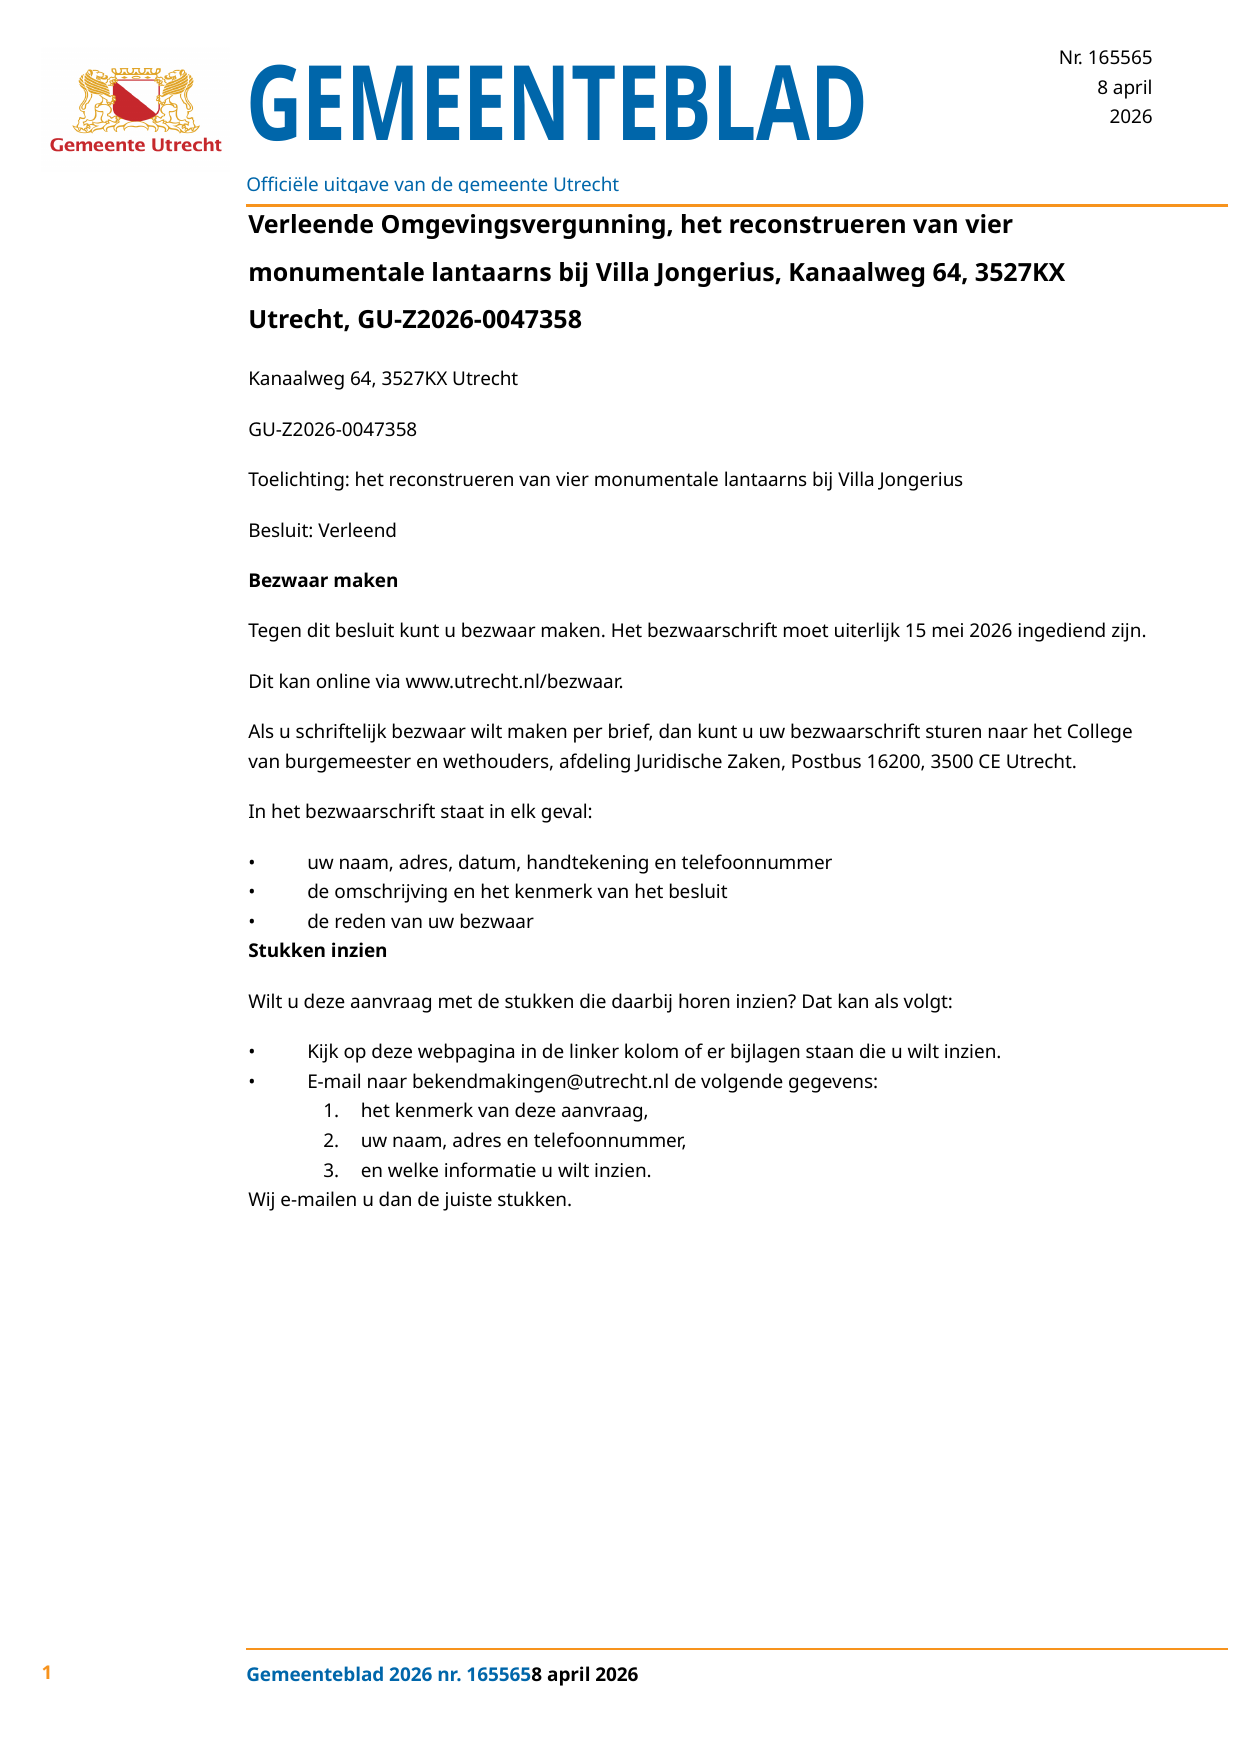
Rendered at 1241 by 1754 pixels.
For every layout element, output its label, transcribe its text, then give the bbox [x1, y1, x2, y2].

text Dit kan online via www.utrecht.nl/bezwaar. [248, 668, 1152, 694]
text Kanaalweg 64, 3527KX Utrecht [248, 366, 1152, 391]
list en welke informatie u wilt inzien. [323, 1157, 1152, 1182]
list de reden van uw bezwaar [248, 908, 1152, 934]
list de omschrijving en het kenmerk van het besluit [248, 878, 1152, 904]
text Verleende Omgevingsvergunning, het reconstrueren van vier monumentale lantaarns bij Villa Jongerius, Kanaalweg 64, 3527KX Utrecht, GU-Z2026-0047358 [248, 207, 1152, 336]
text Bezwaar maken [248, 567, 1152, 593]
picture [41, 47, 231, 172]
list Kijk op deze webpagina in de linker kolom of er bijlagen staan die u wilt inzien. [248, 1038, 1152, 1064]
text Tegen dit besluit kunt u bezwaar maken. Het bezwaarschrift moet uiterlijk 15 mei 2026 ingediend zijn. [248, 618, 1152, 643]
text In het bezwaarschrift staat in elk geval: [248, 798, 1152, 824]
text Stukken inzien [248, 938, 1152, 963]
list E-mail naar bekendmakingen@utrecht.nl de volgende gegevens: [248, 1068, 1152, 1094]
text Wilt u deze aanvraag met de stukken die daarbij horen inzien? Dat kan als volgt: [248, 988, 1152, 1014]
list het kenmerk van deze aanvraag, [323, 1098, 1152, 1123]
text GU-Z2026-0047358 [248, 416, 1152, 442]
text Wij e-mailen u dan de juiste stukken. [248, 1186, 1152, 1212]
list uw naam, adres en telefoonnummer, [323, 1127, 1152, 1153]
text Besluit: Verleend [248, 517, 1152, 542]
list uw naam, adres, datum, handtekening en telefoonnummer [248, 849, 1152, 874]
text Als u schriftelijk bezwaar wilt maken per brief, dan kunt u uw bezwaarschrift sturen naar het College van burgemeester en wethouders, afdeling Juridische Zaken, Postbus 16200, 3500 CE Utrecht. [248, 718, 1152, 774]
text Toelichting: het reconstrueren van vier monumentale lantaarns bij Villa Jongerius [248, 466, 1152, 492]
